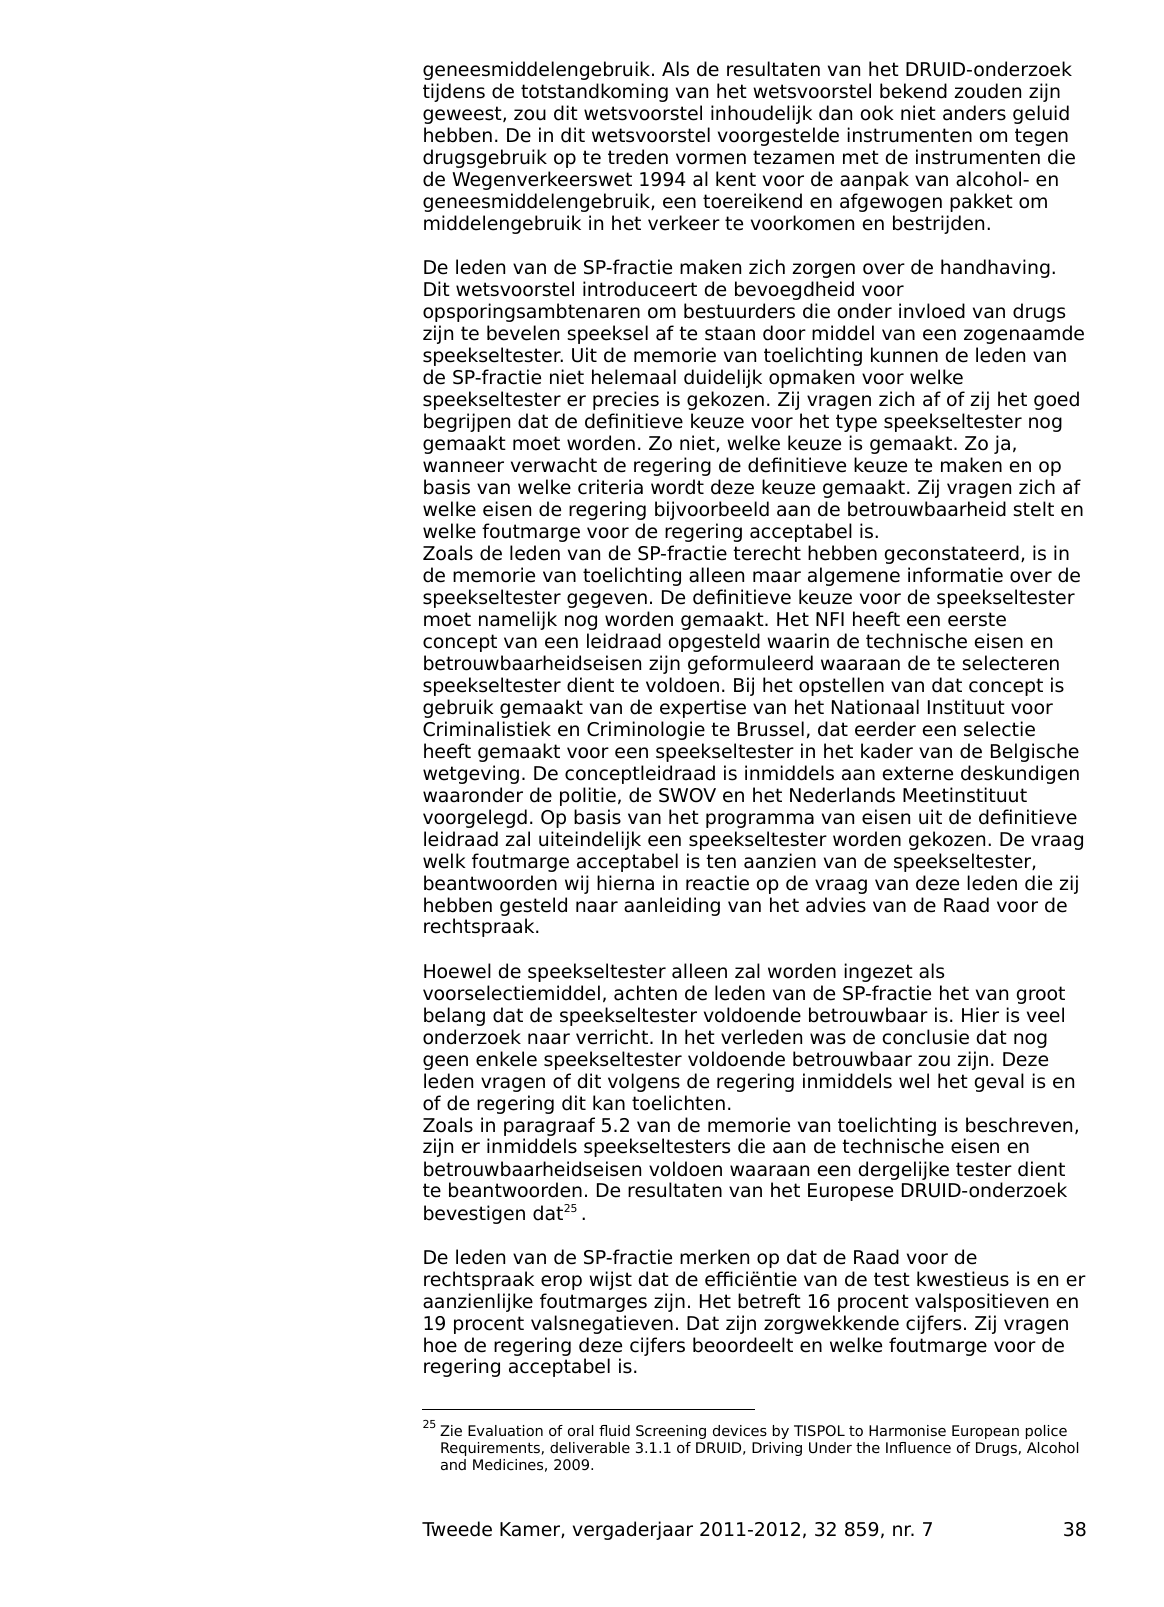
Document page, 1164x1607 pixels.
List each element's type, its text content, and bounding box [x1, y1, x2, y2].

text Zoals in paragraaf 5.2 van de memorie van toelichting is beschreven, zijn er inmiddels speekseltesters die aan de technische eisen en betrouwbaarheidseisen voldoen waaraan een dergelijke tester dient te beantwoorden. De resultaten van het Europese DRUID-onderzoek bevestigen dat. [422, 1114, 1087, 1224]
text De leden van de SP-fractie merken op dat de Raad voor de rechtspraak erop wijst dat de efficiëntie van de test kwestieus is en er aanzienlijke foutmarges zijn. Het betreft 16 procent valspositieven en 19 procent valsnegatieven. Dat zijn zorgwekkende cijfers. Zij vragen hoe de regering deze cijfers beoordeelt en welke foutmarge voor de regering acceptabel is. [422, 1247, 1087, 1378]
text De leden van de SP-fractie maken zich zorgen over de handhaving. Dit wetsvoorstel introduceert de bevoegdheid voor opsporingsambtenaren om bestuurders die onder invloed van drugs zijn te bevelen speeksel af te staan door middel van een zogenaamde speekseltester. Uit de memorie van toelichting kunnen de leden van de SP-fractie niet helemaal duidelijk opmaken voor welke speekseltester er precies is gekozen. Zij vragen zich af of zij het goed begrijpen dat de definitieve keuze voor het type speekseltester nog gemaakt moet worden. Zo niet, welke keuze is gemaakt. Zo ja, wanneer verwacht de regering de definitieve keuze te maken en op basis van welke criteria wordt deze keuze gemaakt. Zij vragen zich af welke eisen de regering bijvoorbeeld aan de betrouwbaarheid stelt en welke foutmarge voor de regering acceptabel is. [422, 257, 1087, 543]
text Hoewel de speekseltester alleen zal worden ingezet als voorselectiemiddel, achten de leden van de SP-fractie het van groot belang dat de speekseltester voldoende betrouwbaar is. Hier is veel onderzoek naar verricht. In het verleden was de conclusie dat nog geen enkele speekseltester voldoende betrouwbaar zou zijn. Deze leden vragen of dit volgens de regering inmiddels wel het geval is en of de regering dit kan toelichten. [422, 961, 1087, 1114]
text geneesmiddelengebruik. Als de resultaten van het DRUID-onderzoek tijdens de totstandkoming van het wetsvoorstel bekend zouden zijn geweest, zou dit wetsvoorstel inhoudelijk dan ook niet anders geluid hebben. De in dit wetsvoorstel voorgestelde instrumenten om tegen drugsgebruik op te treden vormen tezamen met de instrumenten die de Wegenverkeerswet 1994 al kent voor de aanpak van alcohol- en geneesmiddelengebruik, een toereikend en afgewogen pakket om middelengebruik in het verkeer te voorkomen en bestrijden. [422, 59, 1087, 235]
text Zoals de leden van de SP-fractie terecht hebben geconstateerd, is in de memorie van toelichting alleen maar algemene informatie over de speekseltester gegeven. De definitieve keuze voor de speekseltester moet namelijk nog worden gemaakt. Het NFI heeft een eerste concept van een leidraad opgesteld waarin de technische eisen en betrouwbaarheidseisen zijn geformuleerd waaraan de te selecteren speekseltester dient te voldoen. Bij het opstellen van dat concept is gebruik gemaakt van de expertise van het Nationaal Instituut voor Criminalistiek en Criminologie te Brussel, dat eerder een selectie heeft gemaakt voor een speekseltester in het kader van de Belgische wetgeving. De conceptleidraad is inmiddels aan externe deskundigen waaronder de politie, de SWOV en het Nederlands Meetinstituut voorgelegd. Op basis van het programma van eisen uit de definitieve leidraad zal uiteindelijk een speekseltester worden gekozen. De vraag welk foutmarge acceptabel is ten aanzien van de speekseltester, beantwoorden wij hierna in reactie op de vraag van deze leden die zij hebben gesteld naar aanleiding van het advies van de Raad voor de rechtspraak. [422, 543, 1087, 938]
text Zie Evaluation of oral fluid Screening devices by TISPOL to Harmonise European police Requirements, deliverable 3.1.1 of DRUID, Driving Under the Influence of Drugs, Alcohol and Medicines, 2009. [422, 1418, 1087, 1474]
